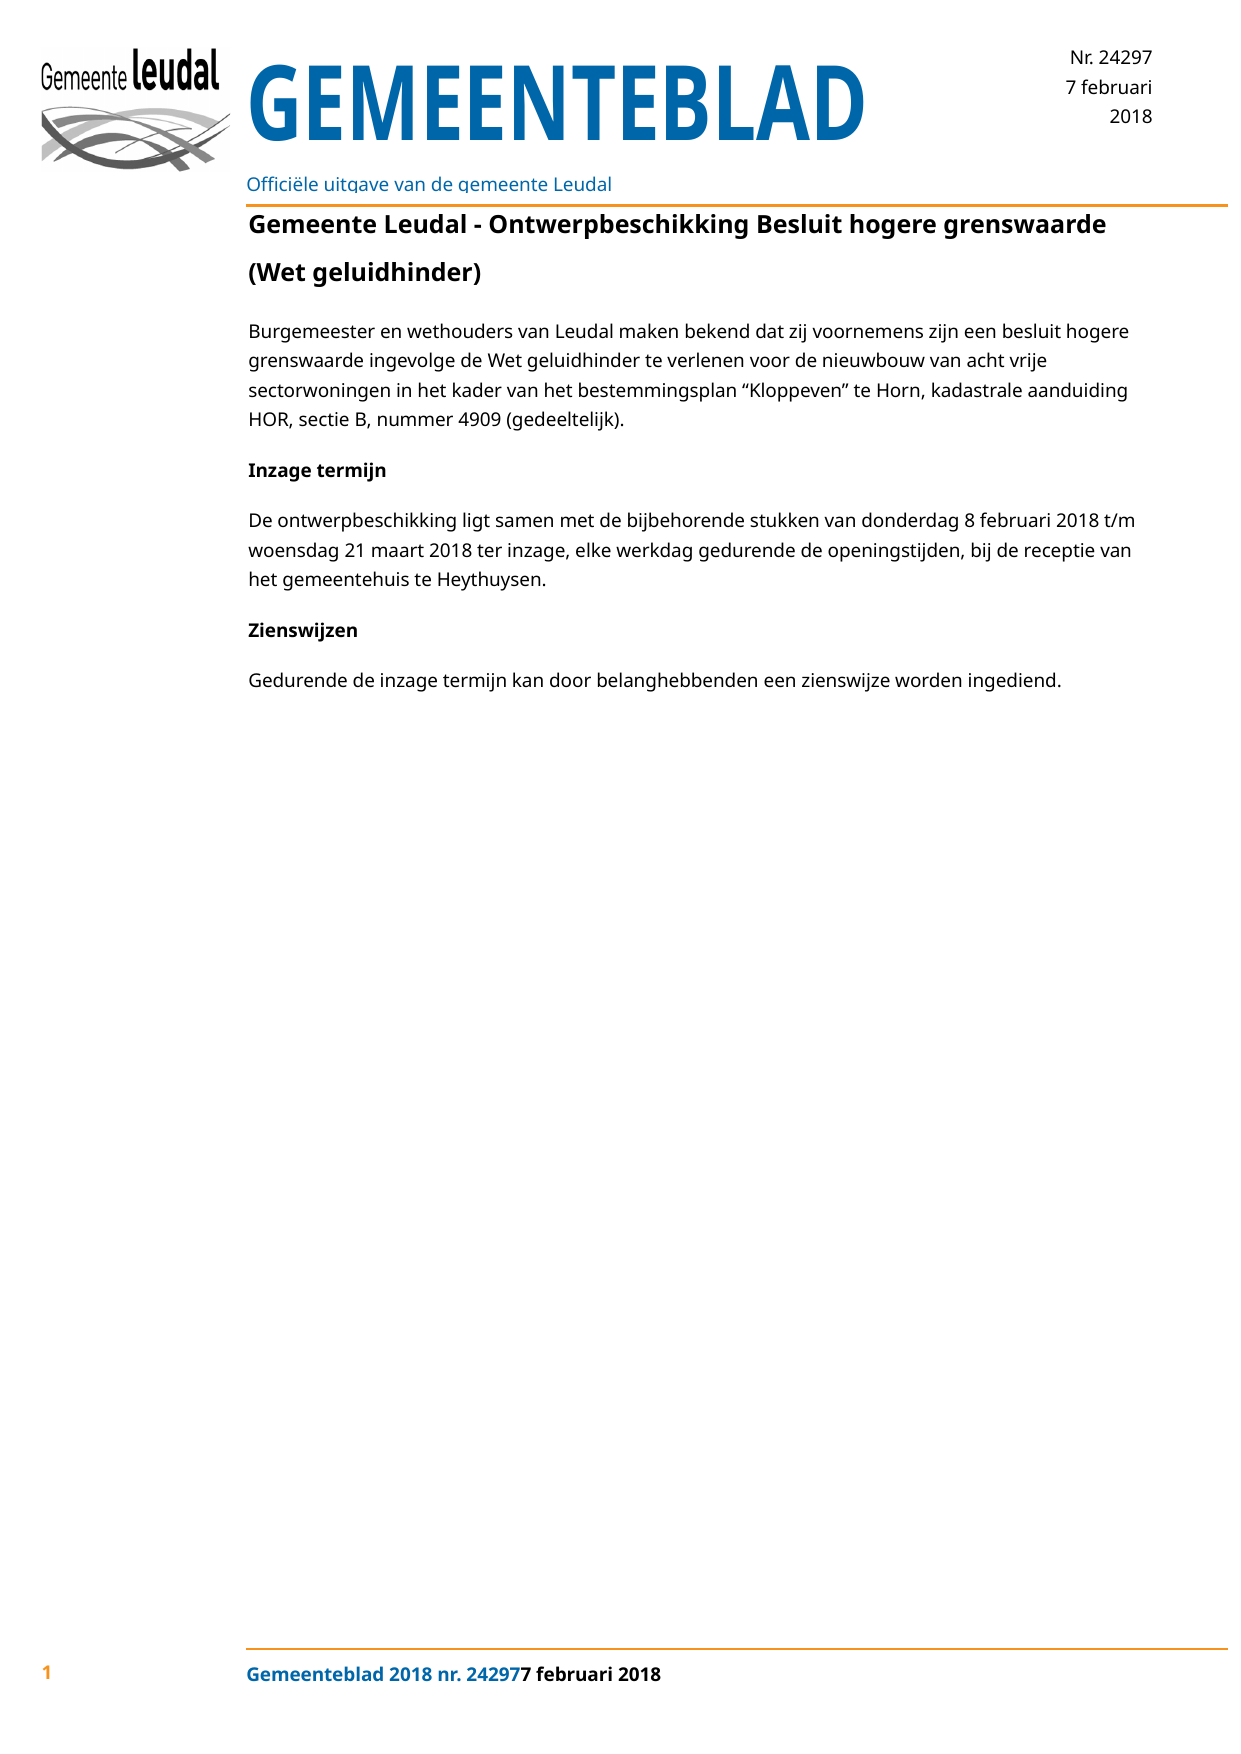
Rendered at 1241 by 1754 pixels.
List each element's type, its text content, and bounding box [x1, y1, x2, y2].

text Zienswijzen [248, 617, 1152, 643]
text Inzage termijn [248, 457, 1152, 483]
text De ontwerpbeschikking ligt samen met de bijbehorende stukken van donderdag 8 februari 2018 t/m woensdag 21 maart 2018 ter inzage, elke werkdag gedurende de openingstijden, bij de receptie van het gemeentehuis te Heythuysen. [248, 507, 1152, 592]
text Gedurende de inzage termijn kan door belanghebbenden een zienswijze worden ingediend. [248, 667, 1152, 693]
text Gemeente Leudal - Ontwerpbeschikking Besluit hogere grenswaarde (Wet geluidhinder) [248, 207, 1152, 288]
text Burgemeester en wethouders van Leudal maken bekend dat zij voornemens zijn een besluit hogere grenswaarde ingevolge de Wet geluidhinder te verlenen voor de nieuwbouw van acht vrije sectorwoningen in het kader van het bestemmingsplan “Kloppeven” te Horn, kadastrale aanduiding HOR, sectie B, nummer 4909 (gedeeltelijk). [248, 318, 1152, 432]
picture [41, 47, 231, 172]
